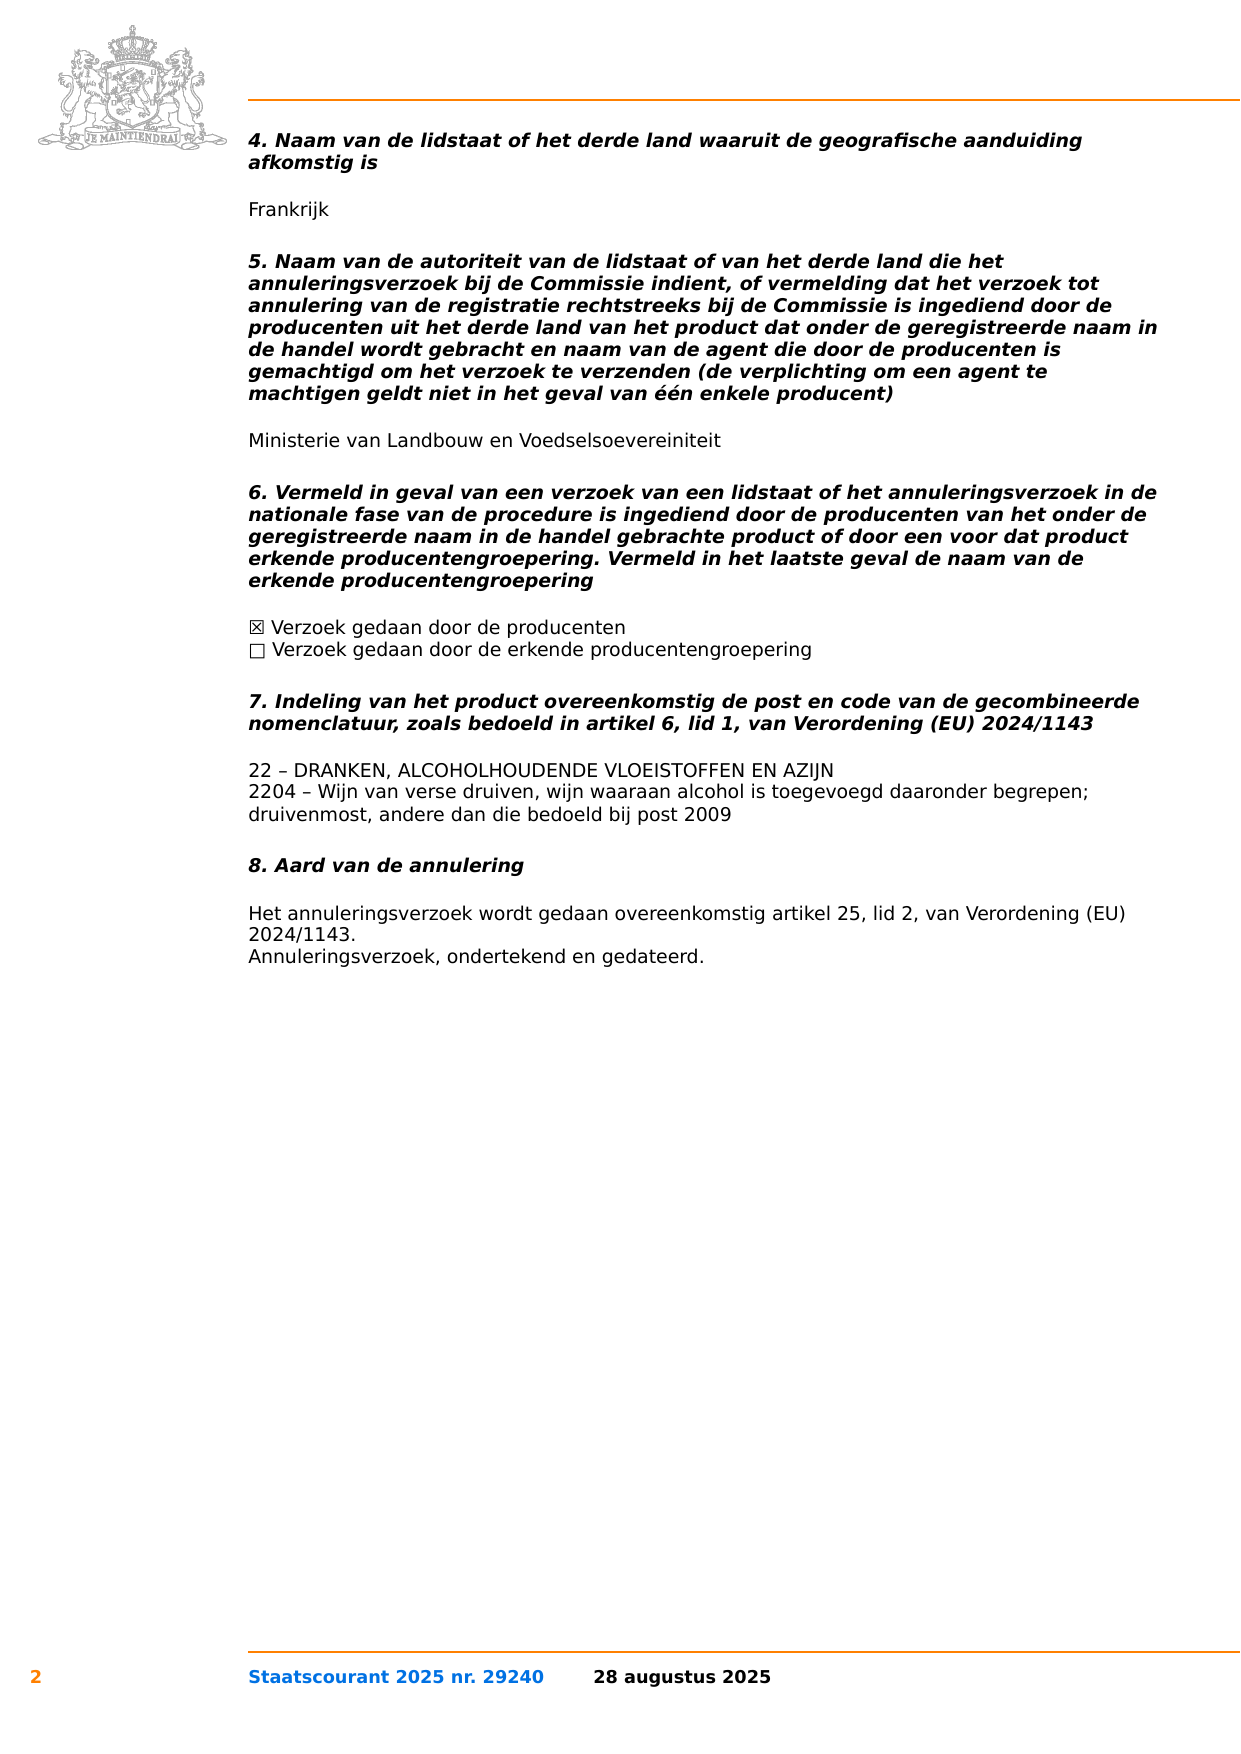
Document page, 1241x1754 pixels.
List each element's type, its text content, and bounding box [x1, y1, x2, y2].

subtitle 8. Aard van de annulering [248, 855, 1163, 877]
text Annuleringsverzoek, ondertekend en gedateerd. [248, 946, 1163, 968]
text □ Verzoek gedaan door de erkende producentengroepering [248, 638, 1163, 661]
text 22 – DRANKEN, ALCOHOLHOUDENDE VLOEISTOFFEN EN AZIJN [248, 759, 1163, 781]
subtitle 4. Naam van de lidstaat of het derde land waaruit de geografische aanduiding afkomstig is [248, 130, 1163, 174]
text Ministerie van Landbouw en Voedselsoevereiniteit [248, 430, 1163, 452]
text ☒ Verzoek gedaan door de producenten [248, 617, 1163, 638]
text Het annuleringsverzoek wordt gedaan overeenkomstig artikel 25, lid 2, van Verordening (EU) 2024/1143. [248, 902, 1163, 946]
subtitle 6. Vermeld in geval van een verzoek van een lidstaat of het annuleringsverzoek in de nationale fase van de procedure is ingediend door de producenten van het onder de geregistreerde naam in de handel gebrachte product of door een voor dat product erkende producentengroepering. Vermeld in het laatste geval de naam van de erkende producentengroepering [248, 482, 1163, 592]
text 2204 – Wijn van verse druiven, wijn waaraan alcohol is toegevoegd daaronder begrepen; druivenmost, andere dan die bedoeld bij post 2009 [248, 781, 1163, 825]
picture [38, 25, 227, 150]
subtitle 5. Naam van de autoriteit van de lidstaat of van het derde land die het annuleringsverzoek bij de Commissie indient, of vermelding dat het verzoek tot annulering van de registratie rechtstreeks bij de Commissie is ingediend door de producenten uit het derde land van het product dat onder de geregistreerde naam in de handel wordt gebracht en naam van de agent die door de producenten is gemachtigd om het verzoek te verzenden (de verplichting om een agent te machtigen geldt niet in het geval van één enkele producent) [248, 251, 1163, 405]
subtitle 7. Indeling van het product overeenkomstig de post en code van de gecombineerde nomenclatuur, zoals bedoeld in artikel 6, lid 1, van Verordening (EU) 2024/1143 [248, 691, 1163, 734]
text Frankrijk [248, 199, 1163, 221]
